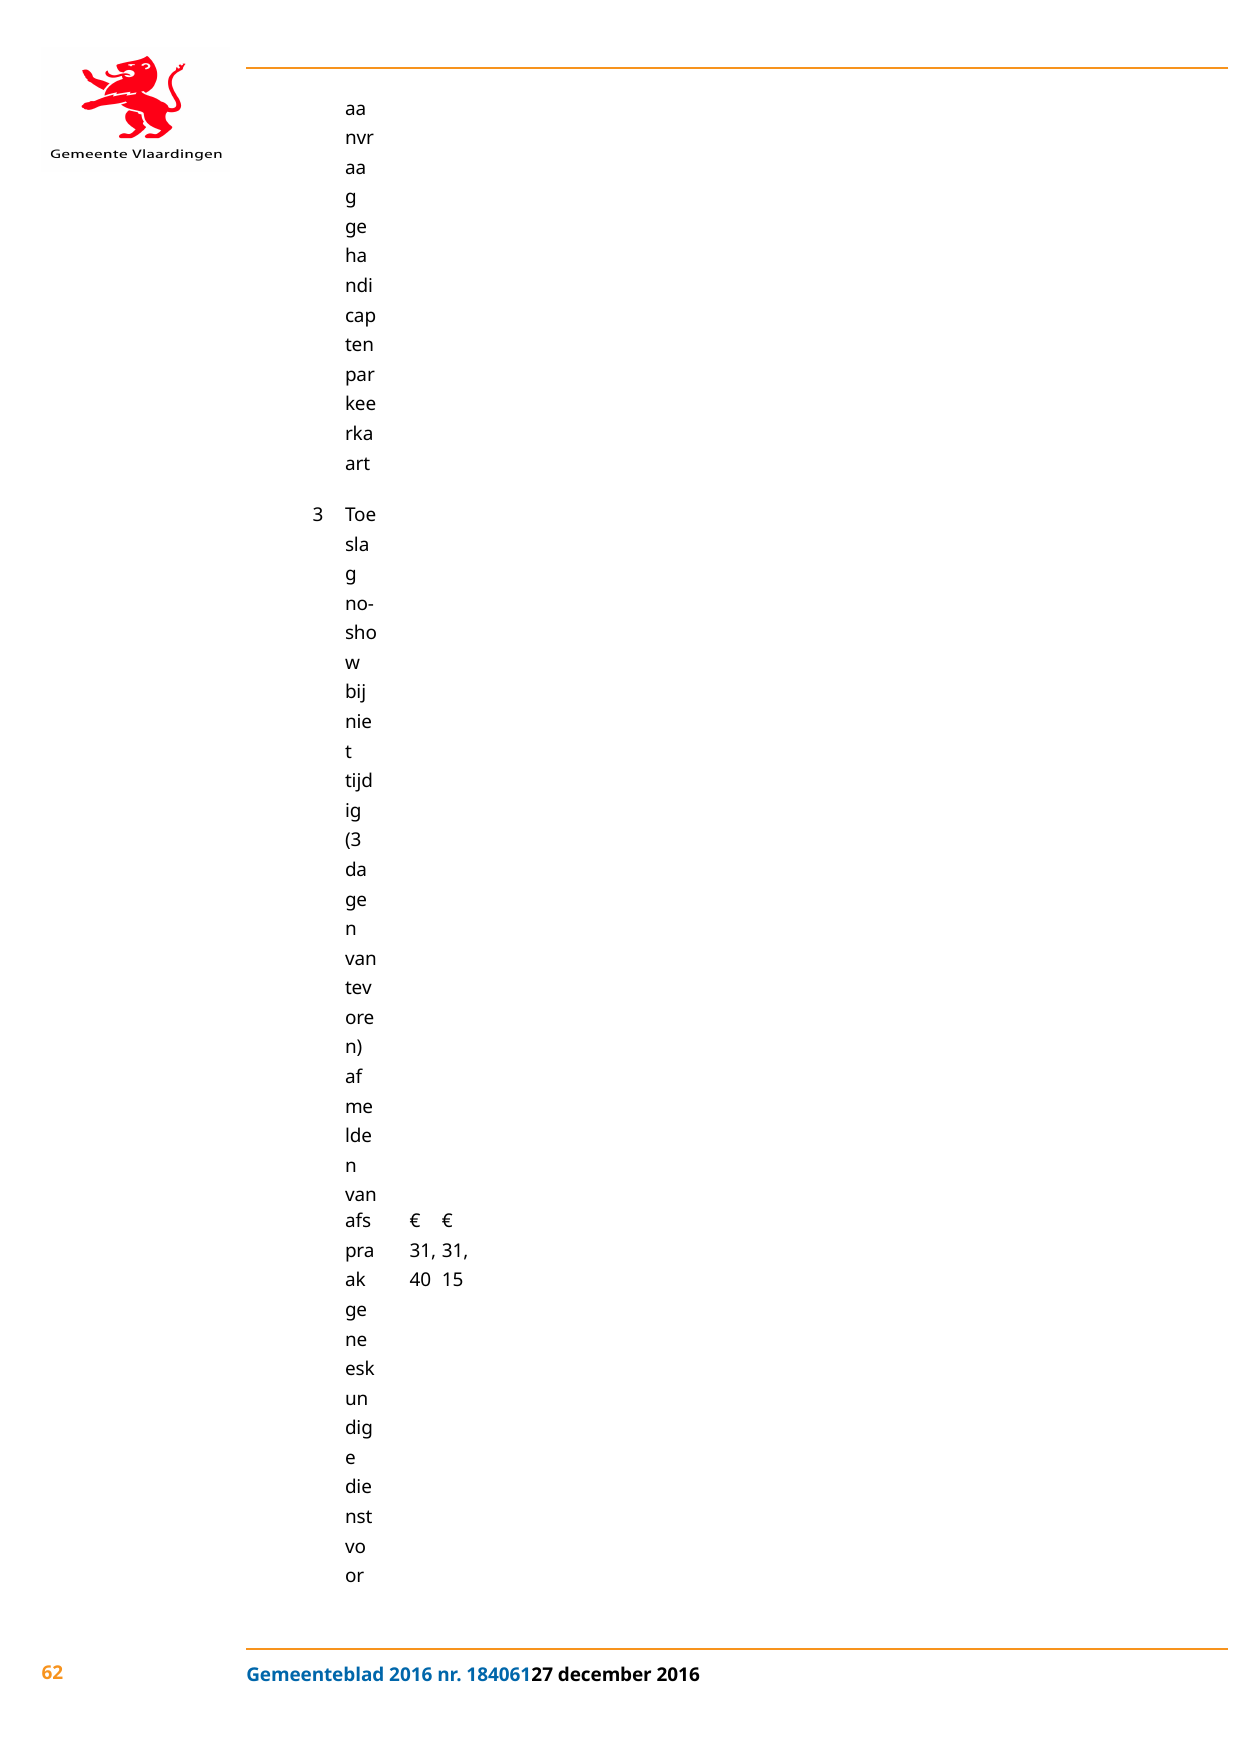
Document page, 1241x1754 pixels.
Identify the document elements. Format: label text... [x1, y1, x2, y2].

table_cell [313, 1208, 345, 1588]
table_cell [442, 95, 474, 476]
table_cell afspraak geneeskundige dienst voor [345, 1208, 377, 1588]
table_cell [280, 95, 312, 476]
table_cell 3 [313, 501, 345, 1207]
table_cell [377, 1208, 409, 1588]
table_cell [313, 95, 345, 476]
table_cell € 31,40 [409, 1208, 442, 1588]
table_cell € 31,15 [442, 1208, 474, 1588]
table_cell [409, 95, 442, 476]
table_cell [377, 501, 409, 1207]
table_cell [280, 1208, 312, 1588]
table_cell [377, 476, 409, 501]
table_cell [442, 501, 474, 1207]
table_cell [248, 501, 280, 1207]
table_cell Toeslag no-show bij niet tijdig (3 dagen van tevoren) afmelden van [345, 501, 377, 1207]
table_cell aanvraag gehandicaptenparkeerkaart [345, 95, 377, 476]
table_cell [409, 476, 442, 501]
table_cell [409, 501, 442, 1207]
table_cell [377, 95, 409, 476]
table_cell [313, 476, 345, 501]
table_cell [345, 476, 377, 501]
table_cell [280, 501, 312, 1207]
table_cell [442, 476, 474, 501]
table_cell [248, 1208, 280, 1588]
table_cell [280, 476, 312, 501]
table_cell [248, 476, 280, 501]
picture [41, 47, 231, 172]
table_cell [248, 95, 280, 476]
